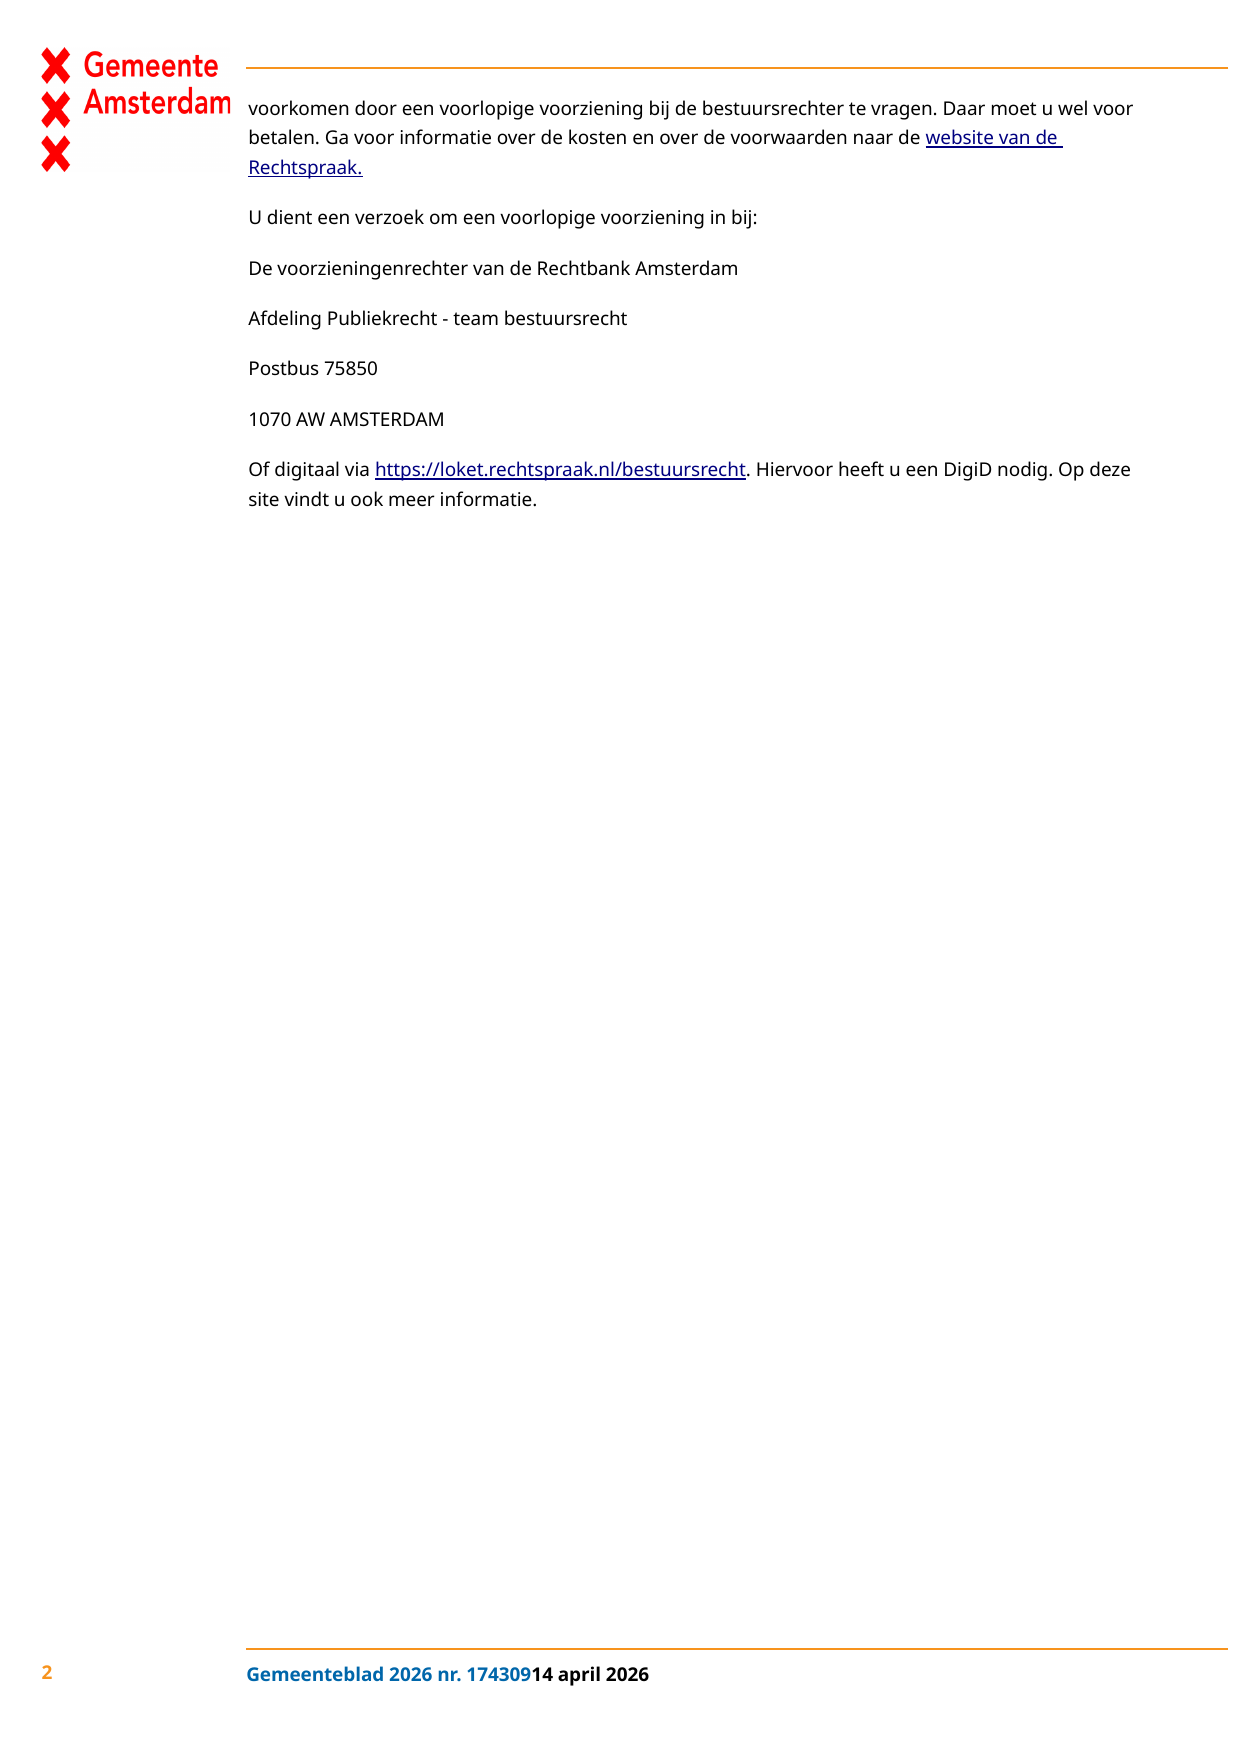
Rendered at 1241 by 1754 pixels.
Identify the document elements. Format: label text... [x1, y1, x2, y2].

text Postbus 75850 [248, 356, 1152, 381]
picture [41, 47, 231, 172]
text De voorzieningenrechter van de Rechtbank Amsterdam [248, 255, 1152, 281]
text 1070 AW AMSTERDAM [248, 406, 1152, 432]
text U dient een verzoek om een voorlopige voorziening in bij: [248, 204, 1152, 230]
text Of digitaal via https://loket.rechtspraak.nl/bestuursrecht. Hiervoor heeft u een DigiD nodig. Op deze site vindt u ook meer informatie. [248, 456, 1152, 512]
text Afdeling Publiekrecht - team bestuursrecht [248, 305, 1152, 331]
text voorkomen door een voorlopige voorziening bij de bestuursrechter te vragen. Daar moet u wel voor betalen. Ga voor informatie over de kosten en over de voorwaarden naar de website van de Rechtspraak. [248, 95, 1152, 180]
